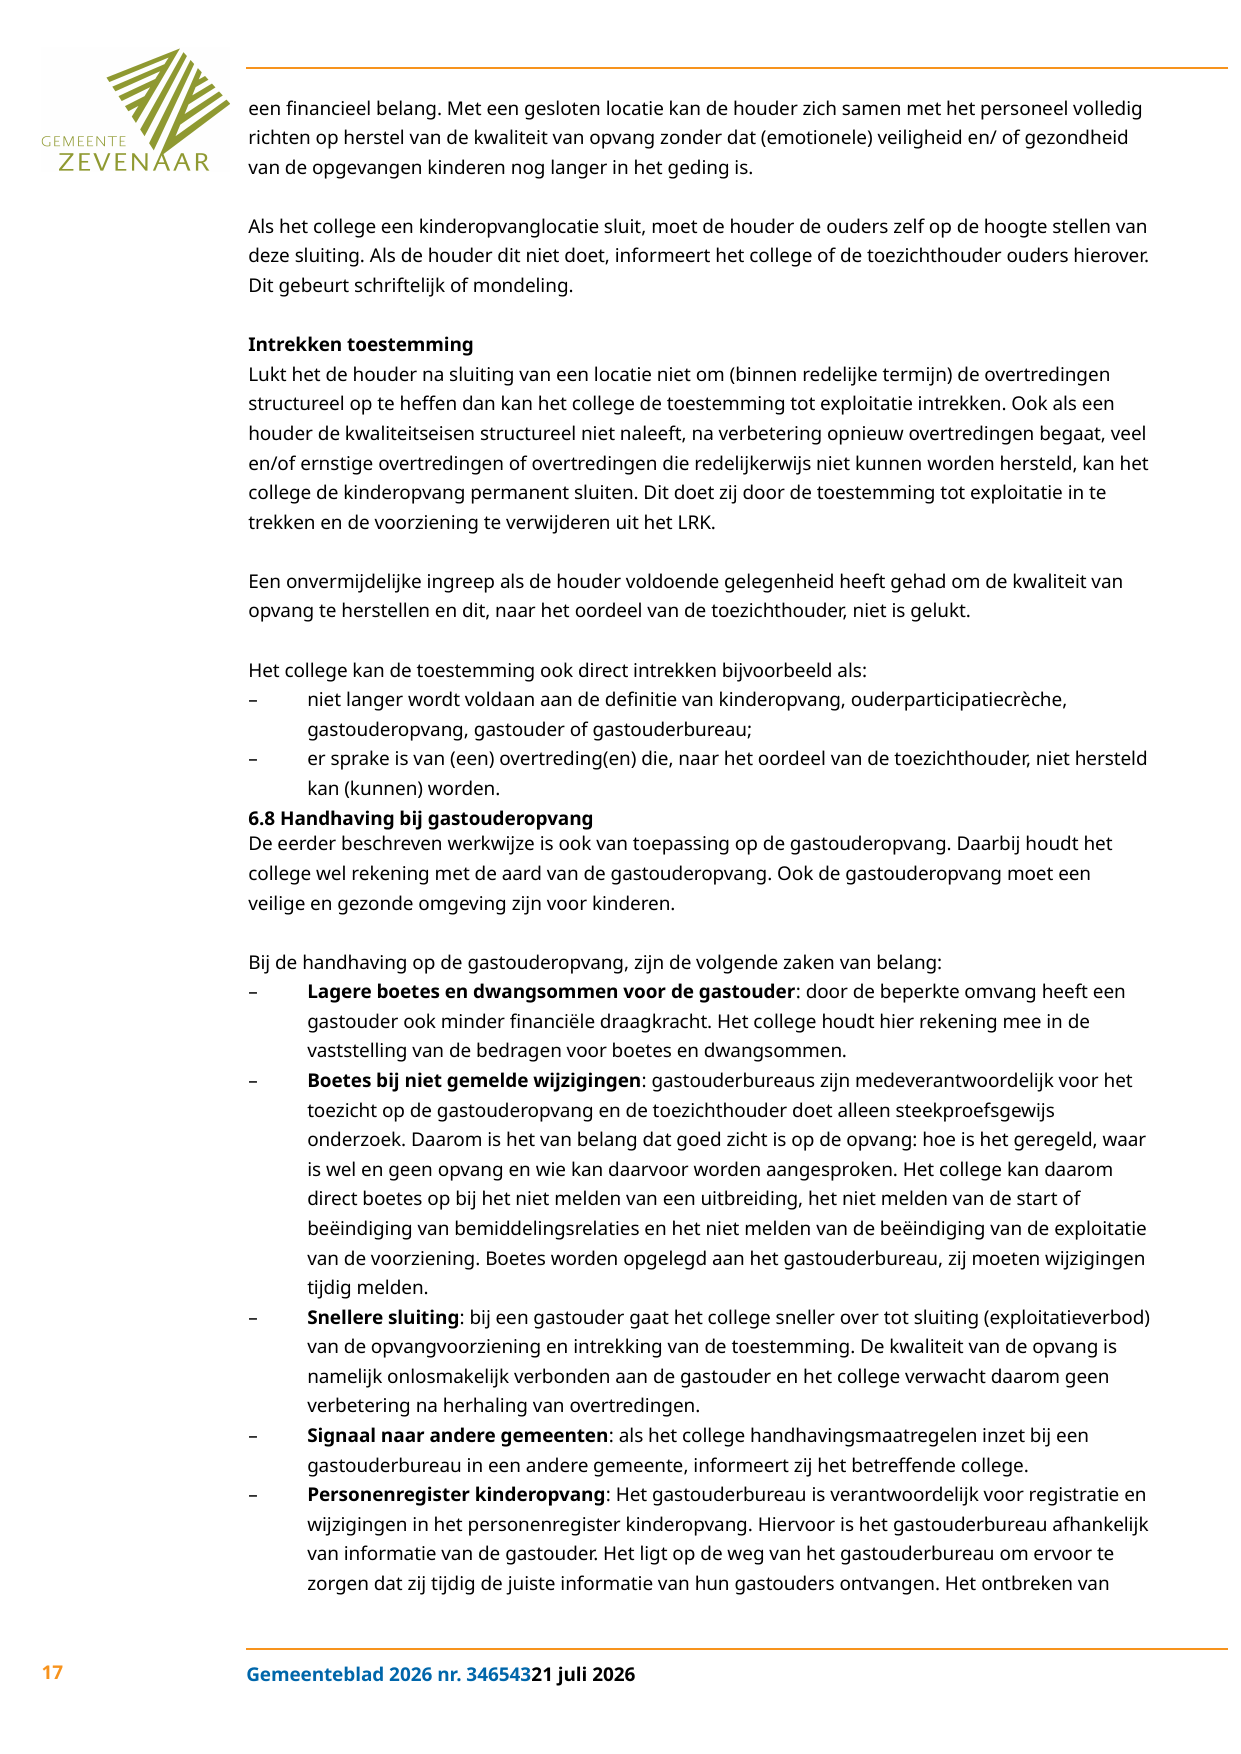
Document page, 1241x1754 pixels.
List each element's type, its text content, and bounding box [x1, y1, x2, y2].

text Als het college een kinderopvanglocatie sluit, moet de houder de ouders zelf op de hoogte stellen van deze sluiting. Als de houder dit niet doet, informeert het college of de toezichthouder ouders hierover. Dit gebeurt schriftelijk of mondeling. [248, 213, 1152, 298]
list Boetes bij niet gemelde wijzigingen: gastouderbureaus zijn medeverantwoordelijk voor het toezicht op de gastouderopvang en de toezichthouder doet alleen steekproefsgewijs onderzoek. Daarom is het van belang dat goed zicht is op de opvang: hoe is het geregeld, waar is wel en geen opvang en wie kan daarvoor worden aangesproken. Het college kan daarom direct boetes op bij het niet melden van een uitbreiding, het niet melden van de start of beëindiging van bemiddelingsrelaties en het niet melden van de beëindiging van de exploitatie van de voorziening. Boetes worden opgelegd aan het gastouderbureau, zij moeten wijzigingen tijdig melden. [248, 1067, 1152, 1300]
text Lukt het de houder na sluiting van een locatie niet om (binnen redelijke termijn) de overtredingen structureel op te heffen dan kan het college de toestemming tot exploitatie intrekken. Ook als een houder de kwaliteitseisen structureel niet naleeft, na verbetering opnieuw overtredingen begaat, veel en/of ernstige overtredingen of overtredingen die redelijkerwijs niet kunnen worden hersteld, kan het college de kinderopvang permanent sluiten. Dit doet zij door de toestemming tot exploitatie in te trekken en de voorziening te verwijderen uit het LRK. [248, 361, 1152, 535]
text Bij de handhaving op de gastouderopvang, zijn de volgende zaken van belang: [248, 949, 1152, 974]
text 6.8 Handhaving bij gastouderopvang [248, 805, 1152, 831]
text een financieel belang. Met een gesloten locatie kan de houder zich samen met het personeel volledig richten op herstel van de kwaliteit van opvang zonder dat (emotionele) veiligheid en/ of gezondheid van de opgevangen kinderen nog langer in het geding is. [248, 95, 1152, 180]
list Personenregister kinderopvang: Het gastouderbureau is verantwoordelijk voor registratie en wijzigingen in het personenregister kinderopvang. Hiervoor is het gastouderbureau afhankelijk van informatie van de gastouder. Het ligt op de weg van het gastouderbureau om ervoor te zorgen dat zij tijdig de juiste informatie van hun gastouders ontvangen. Het ontbreken van [248, 1481, 1152, 1596]
list Signaal naar andere gemeenten: als het college handhavingsmaatregelen inzet bij een gastouderbureau in een andere gemeente, informeert zij het betreffende college. [248, 1422, 1152, 1477]
text Intrekken toestemming [248, 331, 1152, 357]
text De eerder beschreven werkwijze is ook van toepassing op de gastouderopvang. Daarbij houdt het college wel rekening met de aard van de gastouderopvang. Ook de gastouderopvang moet een veilige en gezonde omgeving zijn voor kinderen. [248, 831, 1152, 915]
list Lagere boetes en dwangsommen voor de gastouder: door de beperkte omvang heeft een gastouder ook minder financiële draagkracht. Het college houdt hier rekening mee in de vaststelling van de bedragen voor boetes en dwangsommen. [248, 978, 1152, 1063]
list er sprake is van (een) overtreding(en) die, naar het oordeel van de toezichthouder, niet hersteld kan (kunnen) worden. [248, 746, 1152, 801]
text Het college kan de toestemming ook direct intrekken bijvoorbeeld als: [248, 657, 1152, 683]
picture [41, 47, 231, 172]
list niet langer wordt voldaan aan de definitie van kinderopvang, ouderparticipatiecrèche, gastouderopvang, gastouder of gastouderbureau; [248, 686, 1152, 742]
text Een onvermijdelijke ingreep als de houder voldoende gelegenheid heeft gehad om de kwaliteit van opvang te herstellen en dit, naar het oordeel van de toezichthouder, niet is gelukt. [248, 568, 1152, 623]
list Snellere sluiting: bij een gastouder gaat het college sneller over tot sluiting (exploitatieverbod) van de opvangvoorziening en intrekking van de toestemming. De kwaliteit van de opvang is namelijk onlosmakelijk verbonden aan de gastouder en het college verwacht daarom geen verbetering na herhaling van overtredingen. [248, 1304, 1152, 1418]
